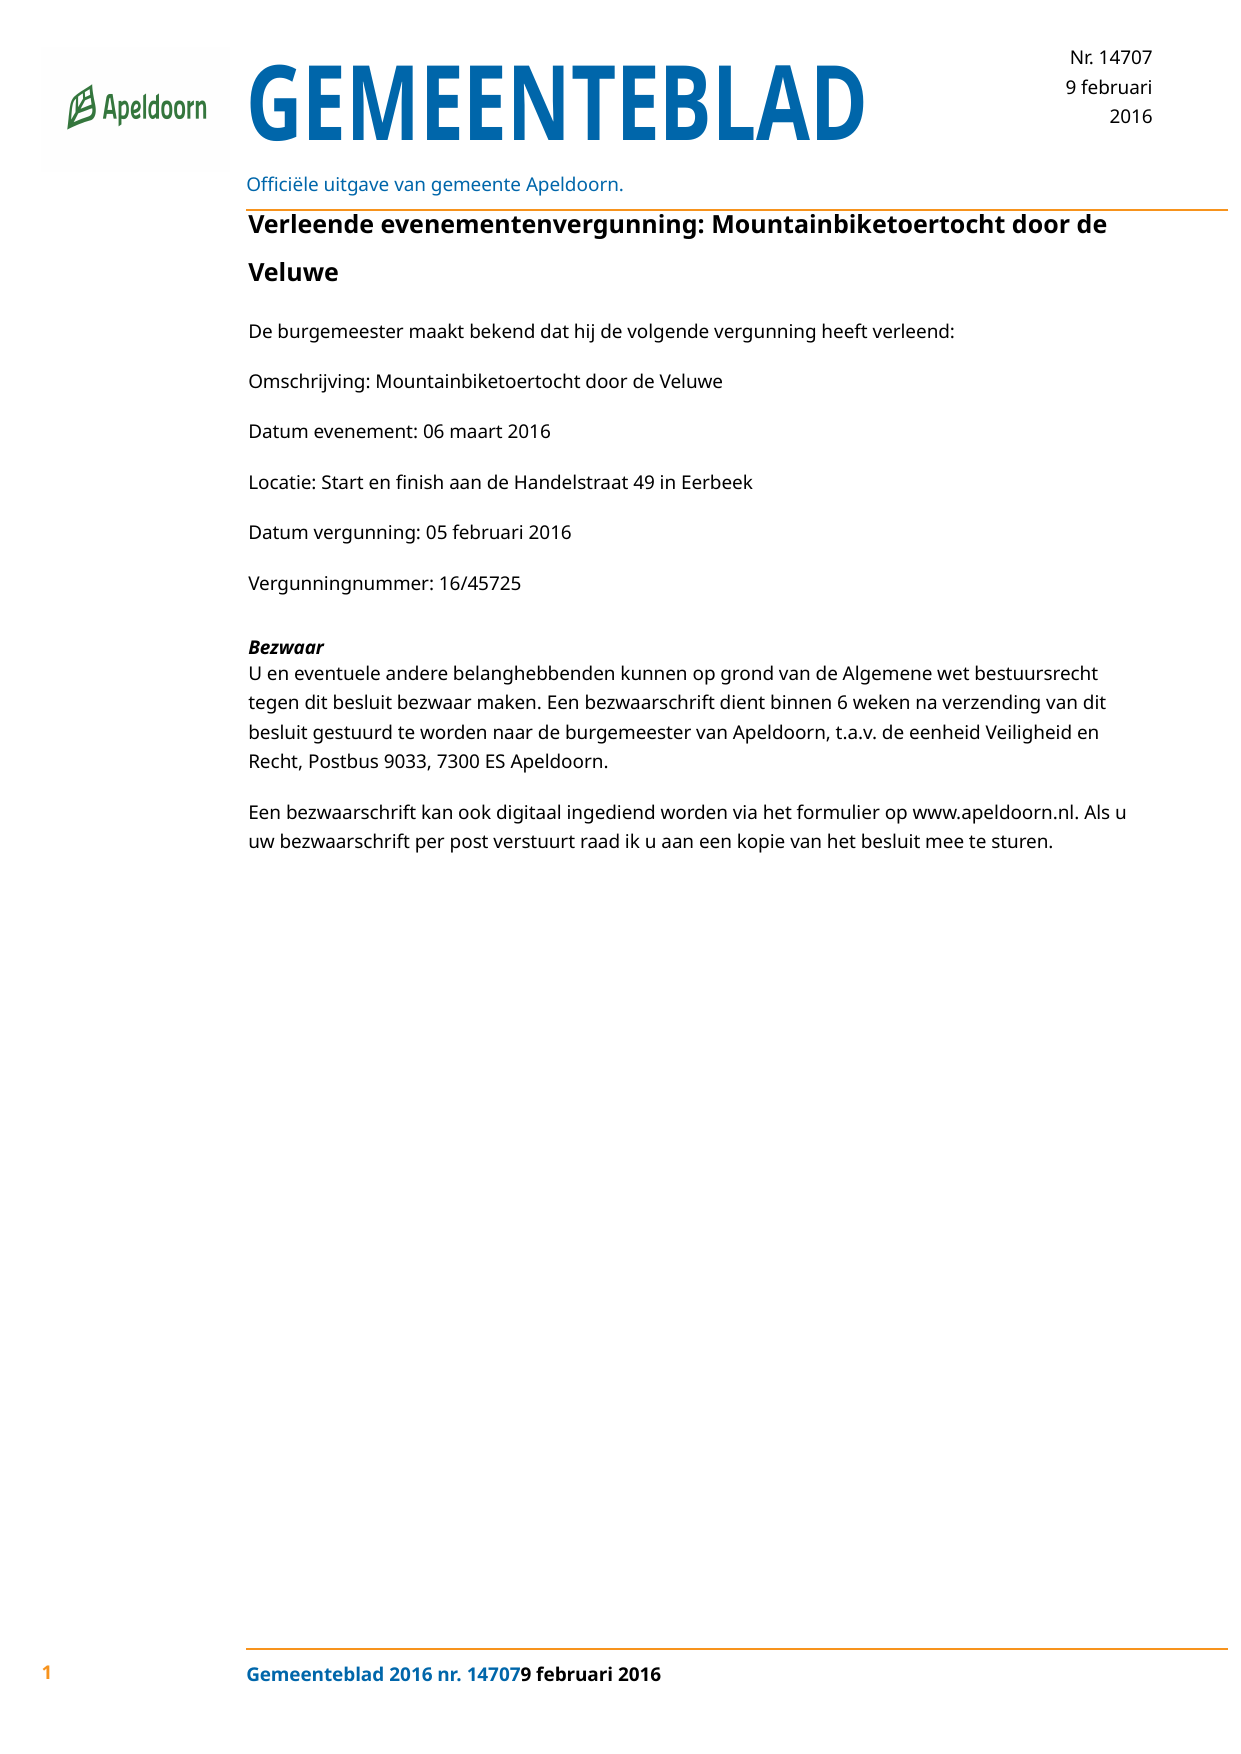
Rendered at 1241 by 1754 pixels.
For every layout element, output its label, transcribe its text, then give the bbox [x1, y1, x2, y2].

text Datum vergunning: 05 februari 2016 [248, 519, 1152, 545]
picture [41, 47, 231, 172]
text Datum evenement: 06 maart 2016 [248, 419, 1152, 444]
text De burgemeester maakt bekend dat hij de volgende vergunning heeft verleend: [248, 318, 1152, 344]
text Vergunningnummer: 16/45725 [248, 570, 1152, 596]
text U en eventuele andere belanghebbenden kunnen op grond van de Algemene wet bestuursrecht tegen dit besluit bezwaar maken. Een bezwaarschrift dient binnen 6 weken na verzending van dit besluit gestuurd te worden naar de burgemeester van Apeldoorn, t.a.v. de eenheid Veiligheid en Recht, Postbus 9033, 7300 ES Apeldoorn. [248, 660, 1152, 774]
text Een bezwaarschrift kan ook digitaal ingediend worden via het formulier op www.apeldoorn.nl. Als u uw bezwaarschrift per post verstuurt raad ik u aan een kopie van het besluit mee te sturen. [248, 799, 1152, 854]
text Bezwaar [248, 634, 1152, 660]
text Omschrijving: Mountainbiketoertocht door de Veluwe [248, 368, 1152, 394]
text Verleende evenementenvergunning: Mountainbiketoertocht door de Veluwe [248, 211, 1152, 288]
text Locatie: Start en finish aan de Handelstraat 49 in Eerbeek [248, 469, 1152, 495]
